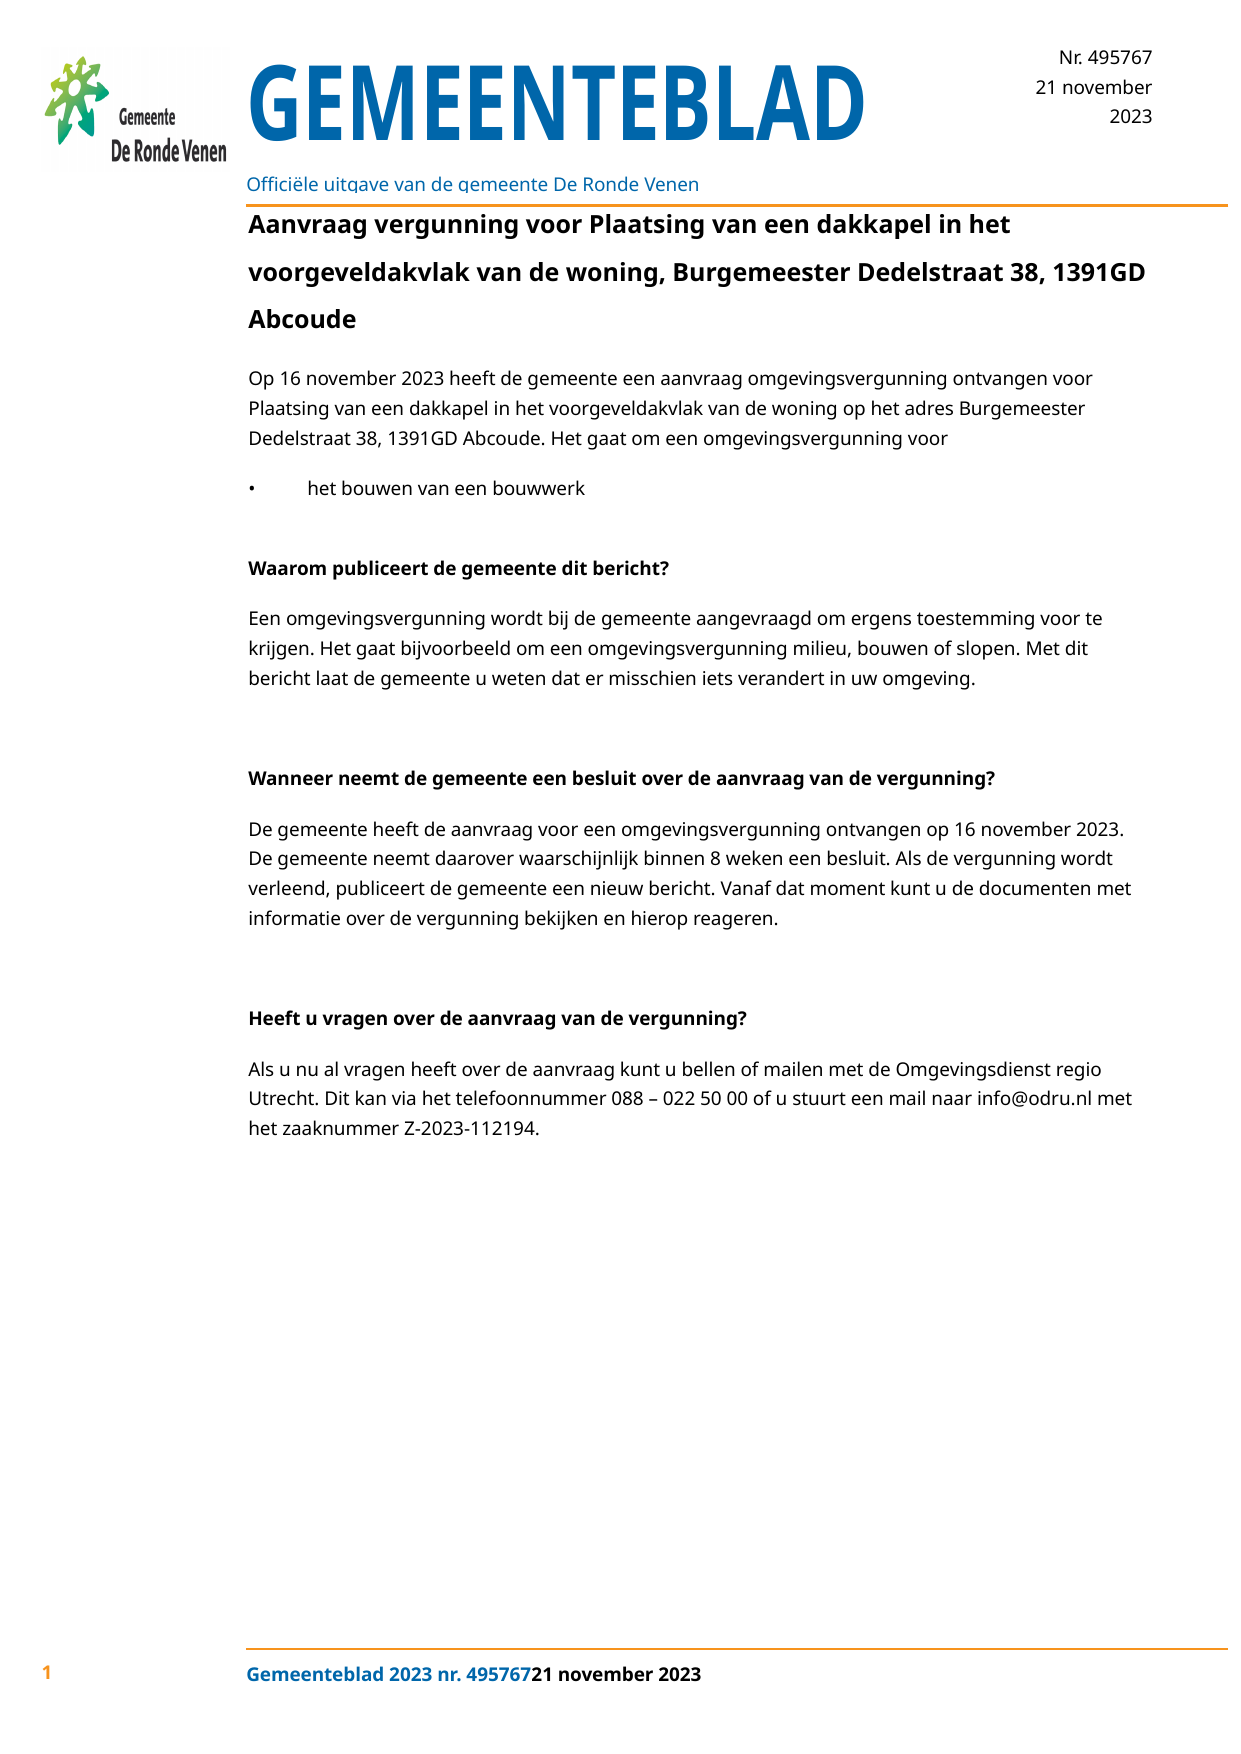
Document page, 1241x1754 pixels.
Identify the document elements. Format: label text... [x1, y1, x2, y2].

text Heeft u vragen over de aanvraag van de vergunning? [248, 1006, 1152, 1031]
text Een omgevingsvergunning wordt bij de gemeente aangevraagd om ergens toestemming voor te krijgen. Het gaat bijvoorbeeld om een omgevingsvergunning milieu, bouwen of slopen. Met dit bericht laat de gemeente u weten dat er misschien iets verandert in uw omgeving. [248, 606, 1152, 690]
text Op 16 november 2023 heeft de gemeente een aanvraag omgevingsvergunning ontvangen voor Plaatsing van een dakkapel in het voorgeveldakvlak van de woning op het adres Burgemeester Dedelstraat 38, 1391GD Abcoude. Het gaat om een omgevingsvergunning voor [248, 366, 1152, 450]
text De gemeente heeft de aanvraag voor een omgevingsvergunning ontvangen op 16 november 2023. De gemeente neemt daarover waarschijnlijk binnen 8 weken een besluit. Als de vergunning wordt verleend, publiceert de gemeente een nieuw bericht. Vanaf dat moment kunt u de documenten met informatie over de vergunning bekijken en hierop reageren. [248, 816, 1152, 930]
text Wanneer neemt de gemeente een besluit over de aanvraag van de vergunning? [248, 766, 1152, 791]
text Waarom publiceert de gemeente dit bericht? [248, 555, 1152, 581]
text Als u nu al vragen heeft over de aanvraag kunt u bellen of mailen met de Omgevingsdienst regio Utrecht. Dit kan via het telefoonnummer 088 – 022 50 00 of u stuurt een mail naar info@odru.nl met het zaaknummer Z-2023-112194. [248, 1056, 1152, 1141]
list het bouwen van een bouwwerk [248, 475, 1152, 501]
text Aanvraag vergunning voor Plaatsing van een dakkapel in het voorgeveldakvlak van de woning, Burgemeester Dedelstraat 38, 1391GD Abcoude [248, 207, 1152, 336]
picture [41, 47, 231, 172]
